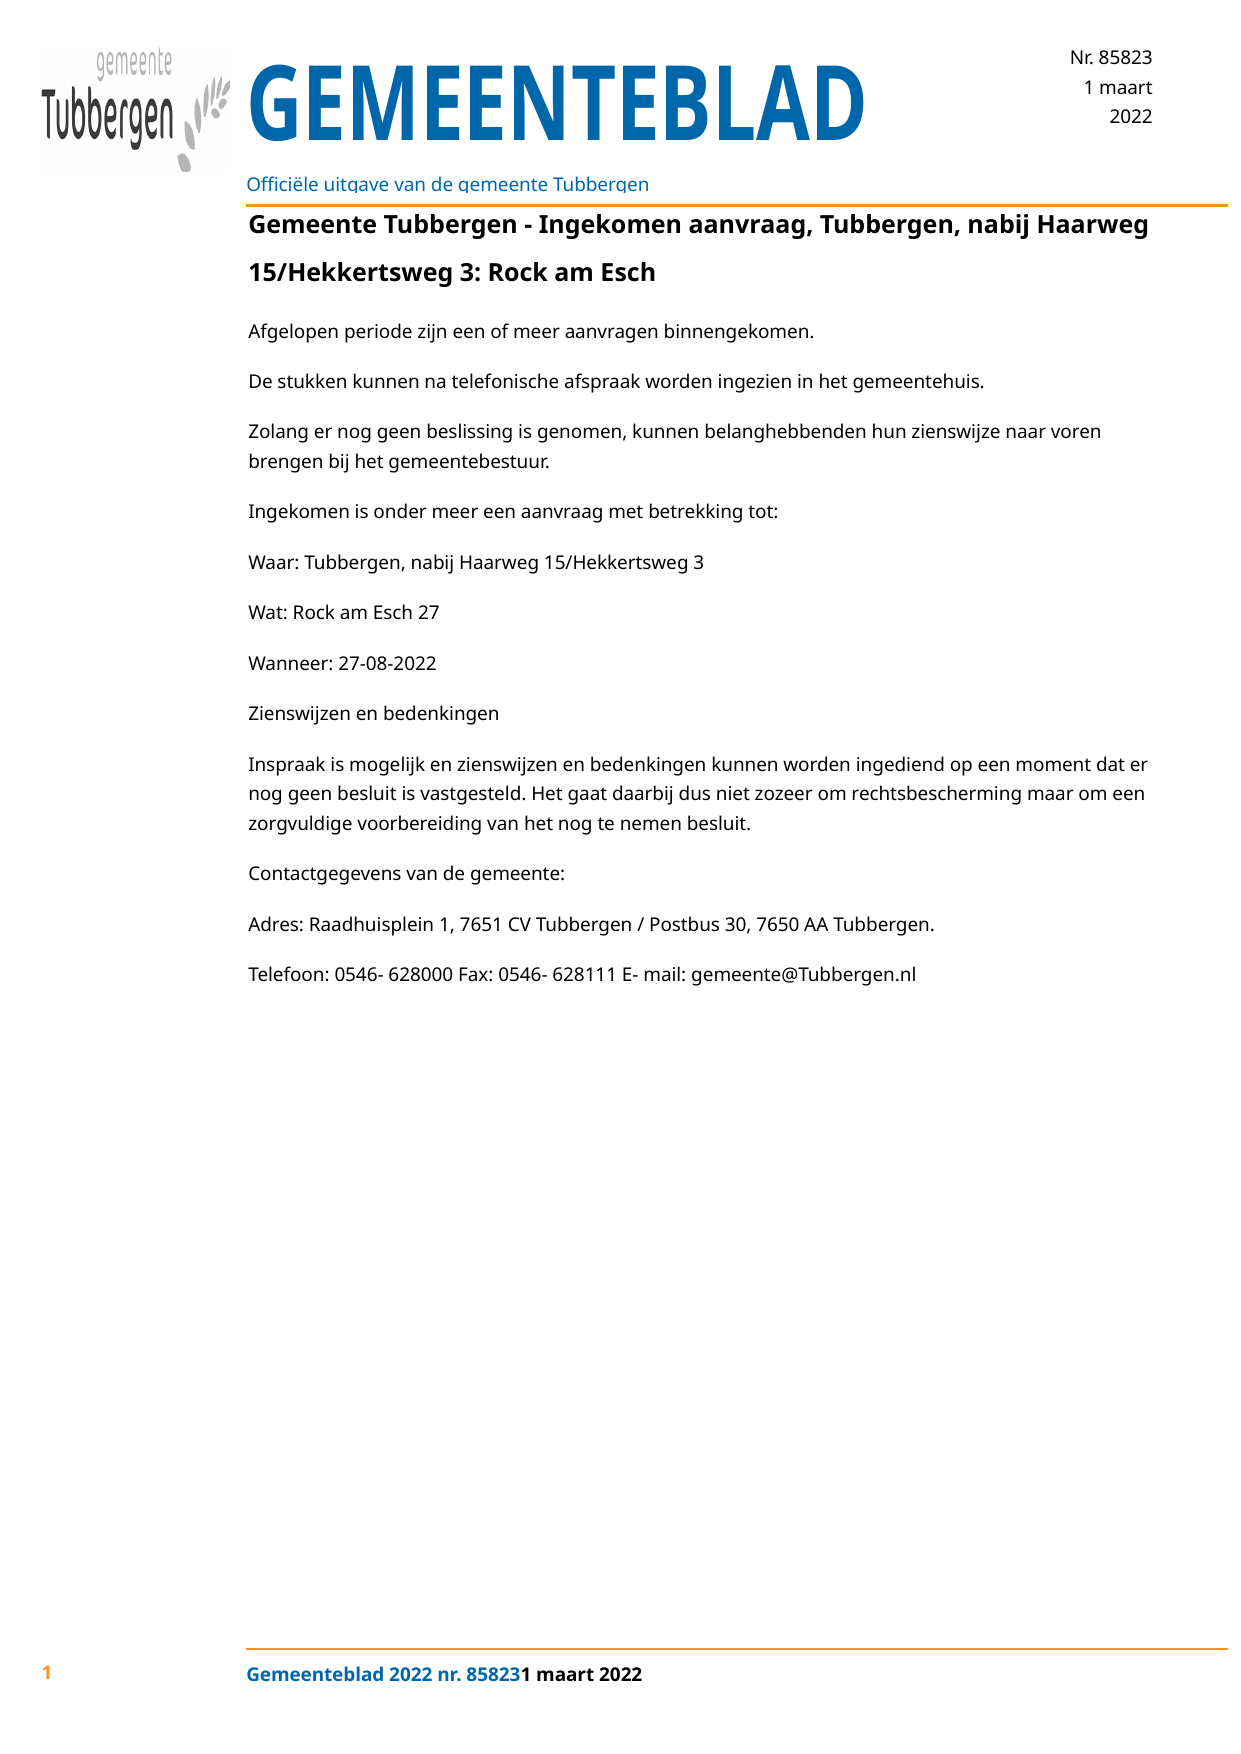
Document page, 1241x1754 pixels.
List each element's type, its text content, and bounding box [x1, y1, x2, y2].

text Contactgegevens van de gemeente: [248, 860, 1152, 886]
text Afgelopen periode zijn een of meer aanvragen binnengekomen. [248, 318, 1152, 344]
text De stukken kunnen na telefonische afspraak worden ingezien in het gemeentehuis. [248, 368, 1152, 394]
text Ingekomen is onder meer een aanvraag met betrekking tot: [248, 499, 1152, 524]
text Zienswijzen en bedenkingen [248, 700, 1152, 726]
text Telefoon: 0546- 628000 Fax: 0546- 628111 E- mail: gemeente@Tubbergen.nl [248, 961, 1152, 987]
text Adres: Raadhuisplein 1, 7651 CV Tubbergen / Postbus 30, 7650 AA Tubbergen. [248, 911, 1152, 937]
text Wanneer: 27-08-2022 [248, 650, 1152, 676]
text Waar: Tubbergen, nabij Haarweg 15/Hekkertsweg 3 [248, 549, 1152, 575]
text Wat: Rock am Esch 27 [248, 599, 1152, 625]
text Inspraak is mogelijk en zienswijzen en bedenkingen kunnen worden ingediend op een moment dat er nog geen besluit is vastgesteld. Het gaat daarbij dus niet zozeer om rechtsbescherming maar om een zorgvuldige voorbereiding van het nog te nemen besluit. [248, 751, 1152, 836]
picture [41, 47, 231, 172]
text Gemeente Tubbergen - Ingekomen aanvraag, Tubbergen, nabij Haarweg 15/Hekkertsweg 3: Rock am Esch [248, 207, 1152, 288]
text Zolang er nog geen beslissing is genomen, kunnen belanghebbenden hun zienswijze naar voren brengen bij het gemeentebestuur. [248, 419, 1152, 474]
